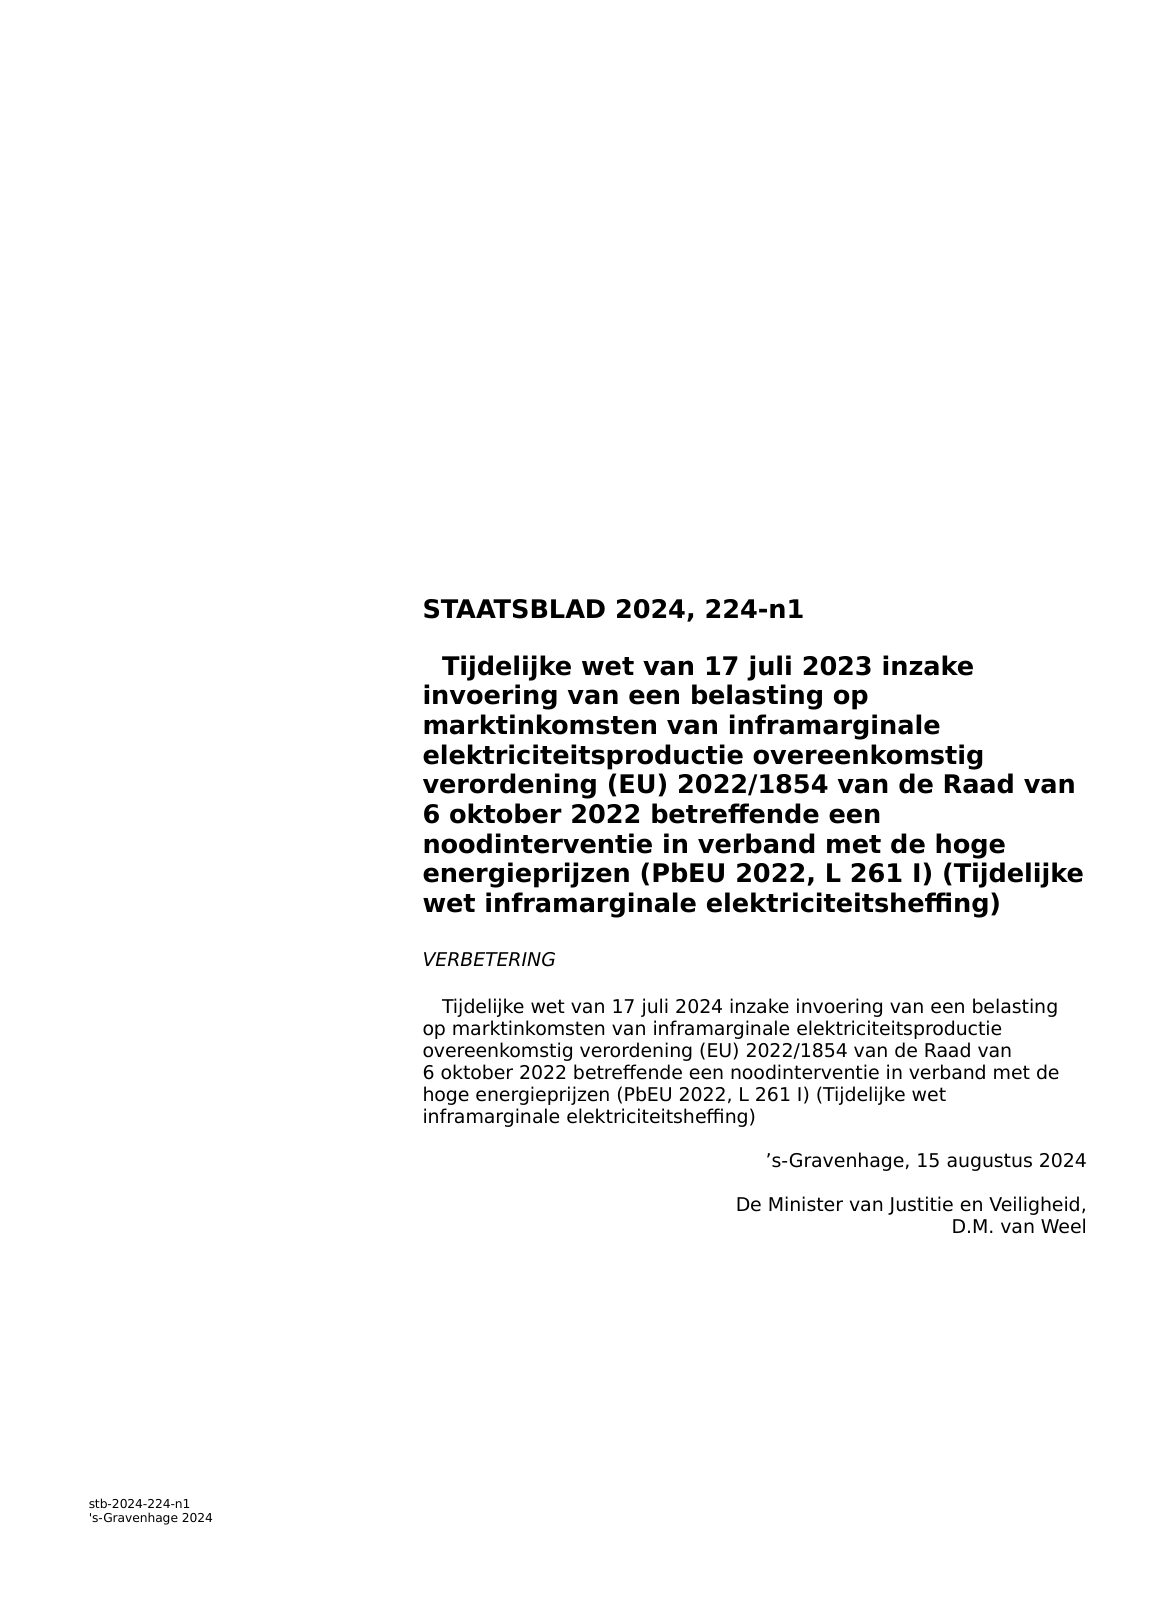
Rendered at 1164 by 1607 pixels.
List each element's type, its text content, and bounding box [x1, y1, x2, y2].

text Tijdelijke wet van 17 juli 2024 inzake invoering van een belasting op marktinkomsten van inframarginale elektriciteitsproductie overeenkomstig verordening (EU) 2022/1854 van de Raad van 6 oktober 2022 betreffende een noodinterventie in verband met de hoge energieprijzen (PbEU 2022, L 261 I) (Tijdelijke wet inframarginale elektriciteitsheffing) [422, 996, 1087, 1127]
text ’s-Gravenhage, 15 augustus 2024 [422, 1150, 1087, 1172]
text De Minister van Justitie en Veiligheid, D.M. van Weel [422, 1194, 1087, 1238]
subtitle VERBETERING [422, 949, 1087, 971]
text Tijdelijke wet van 17 juli 2023 inzake invoering van een belasting op marktinkomsten van inframarginale elektriciteitsproductie overeenkomstig verordening (EU) 2022/1854 van de Raad van 6 oktober 2022 betreffende een noodinterventie in verband met de hoge energieprijzen (PbEU 2022, L 261 I) (Tijdelijke wet inframarginale elektriciteitsheffing) [422, 651, 1087, 919]
text stb-2024-224-n1 [88, 1497, 323, 1511]
text 's-Gravenhage 2024 [88, 1511, 323, 1525]
subtitle STAATSBLAD 2024, 224-n1 [422, 595, 1087, 625]
